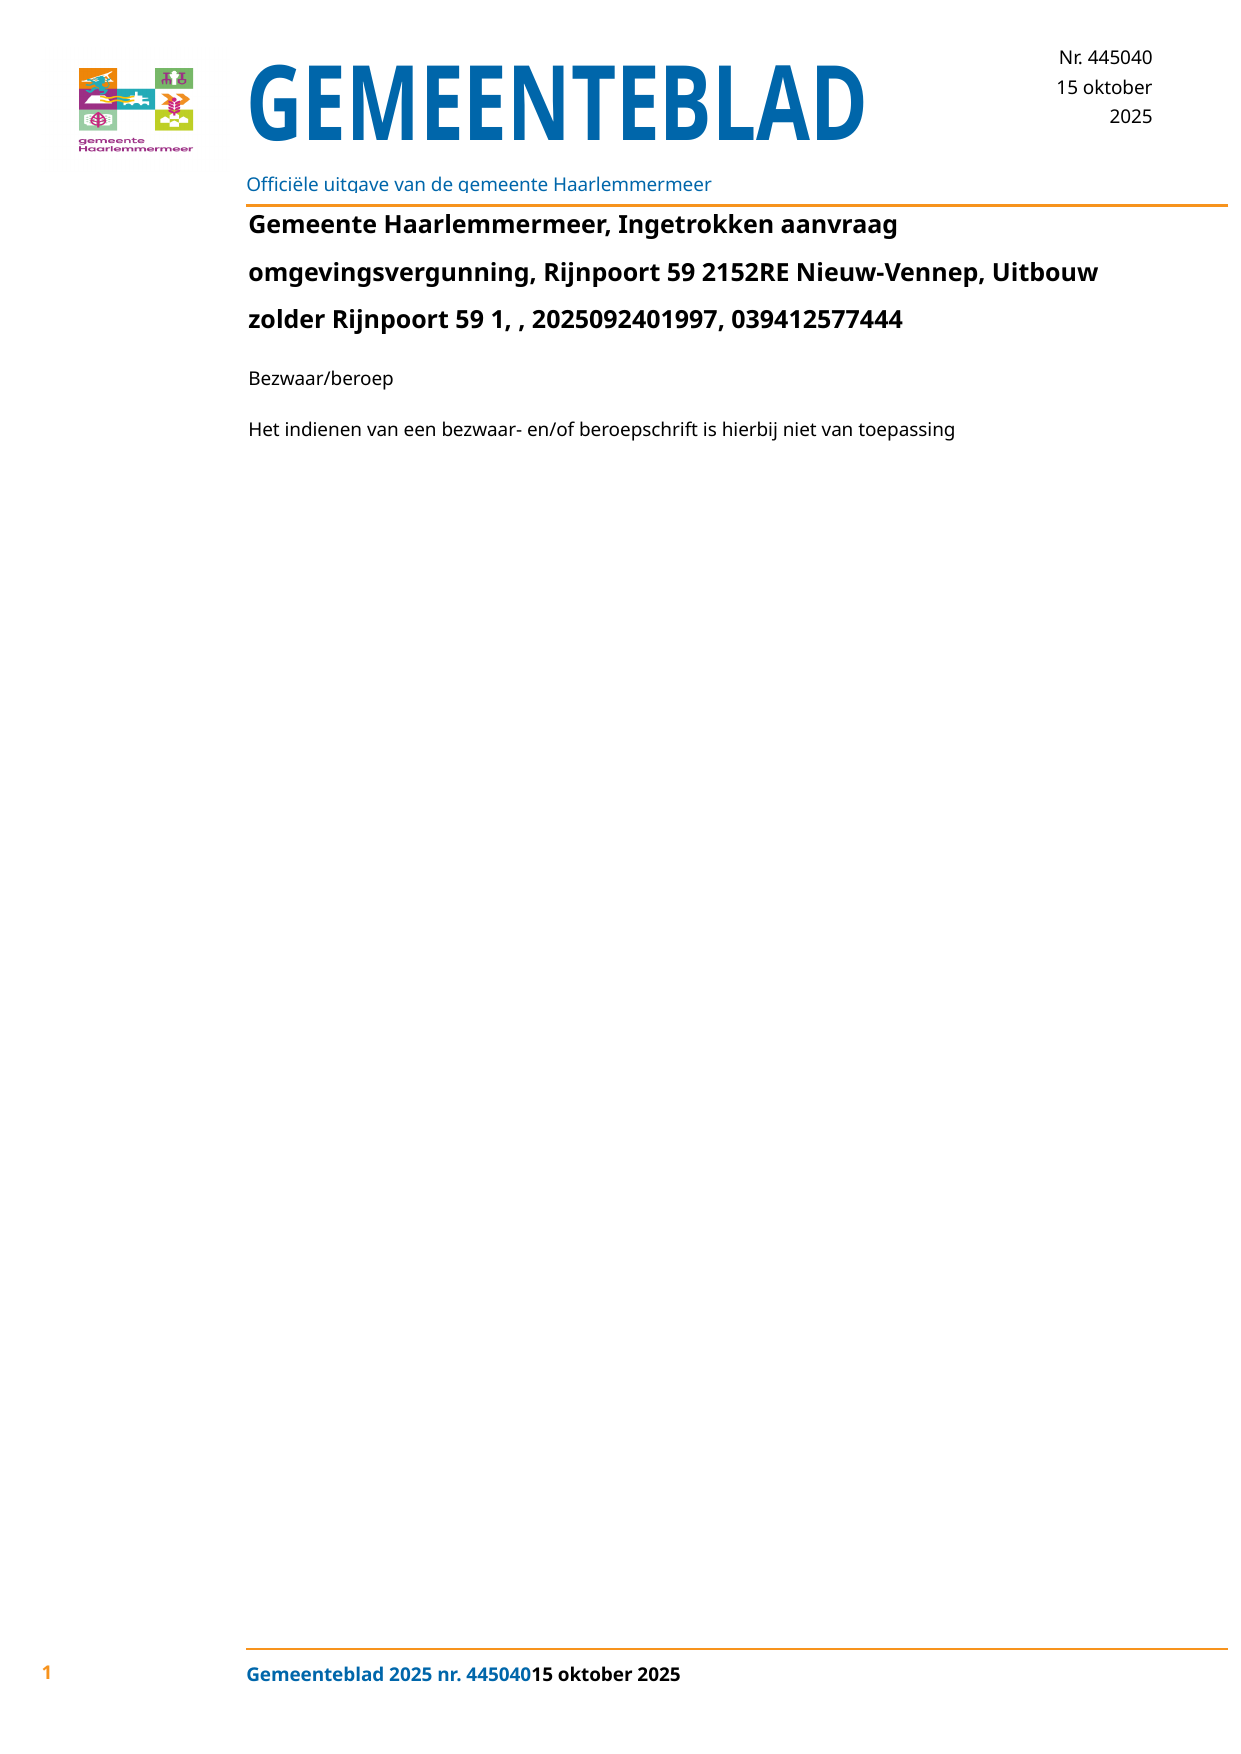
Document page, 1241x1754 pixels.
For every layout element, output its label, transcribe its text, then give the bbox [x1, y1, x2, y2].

text Gemeente Haarlemmermeer, Ingetrokken aanvraag omgevingsvergunning, Rijnpoort 59 2152RE Nieuw-Vennep, Uitbouw zolder Rijnpoort 59 1, , 2025092401997, 039412577444 [248, 207, 1152, 336]
text Het indienen van een bezwaar- en/of beroepschrift is hierbij niet van toepassing [248, 416, 1152, 442]
picture [41, 47, 231, 172]
text Bezwaar/beroep [248, 366, 1152, 391]
